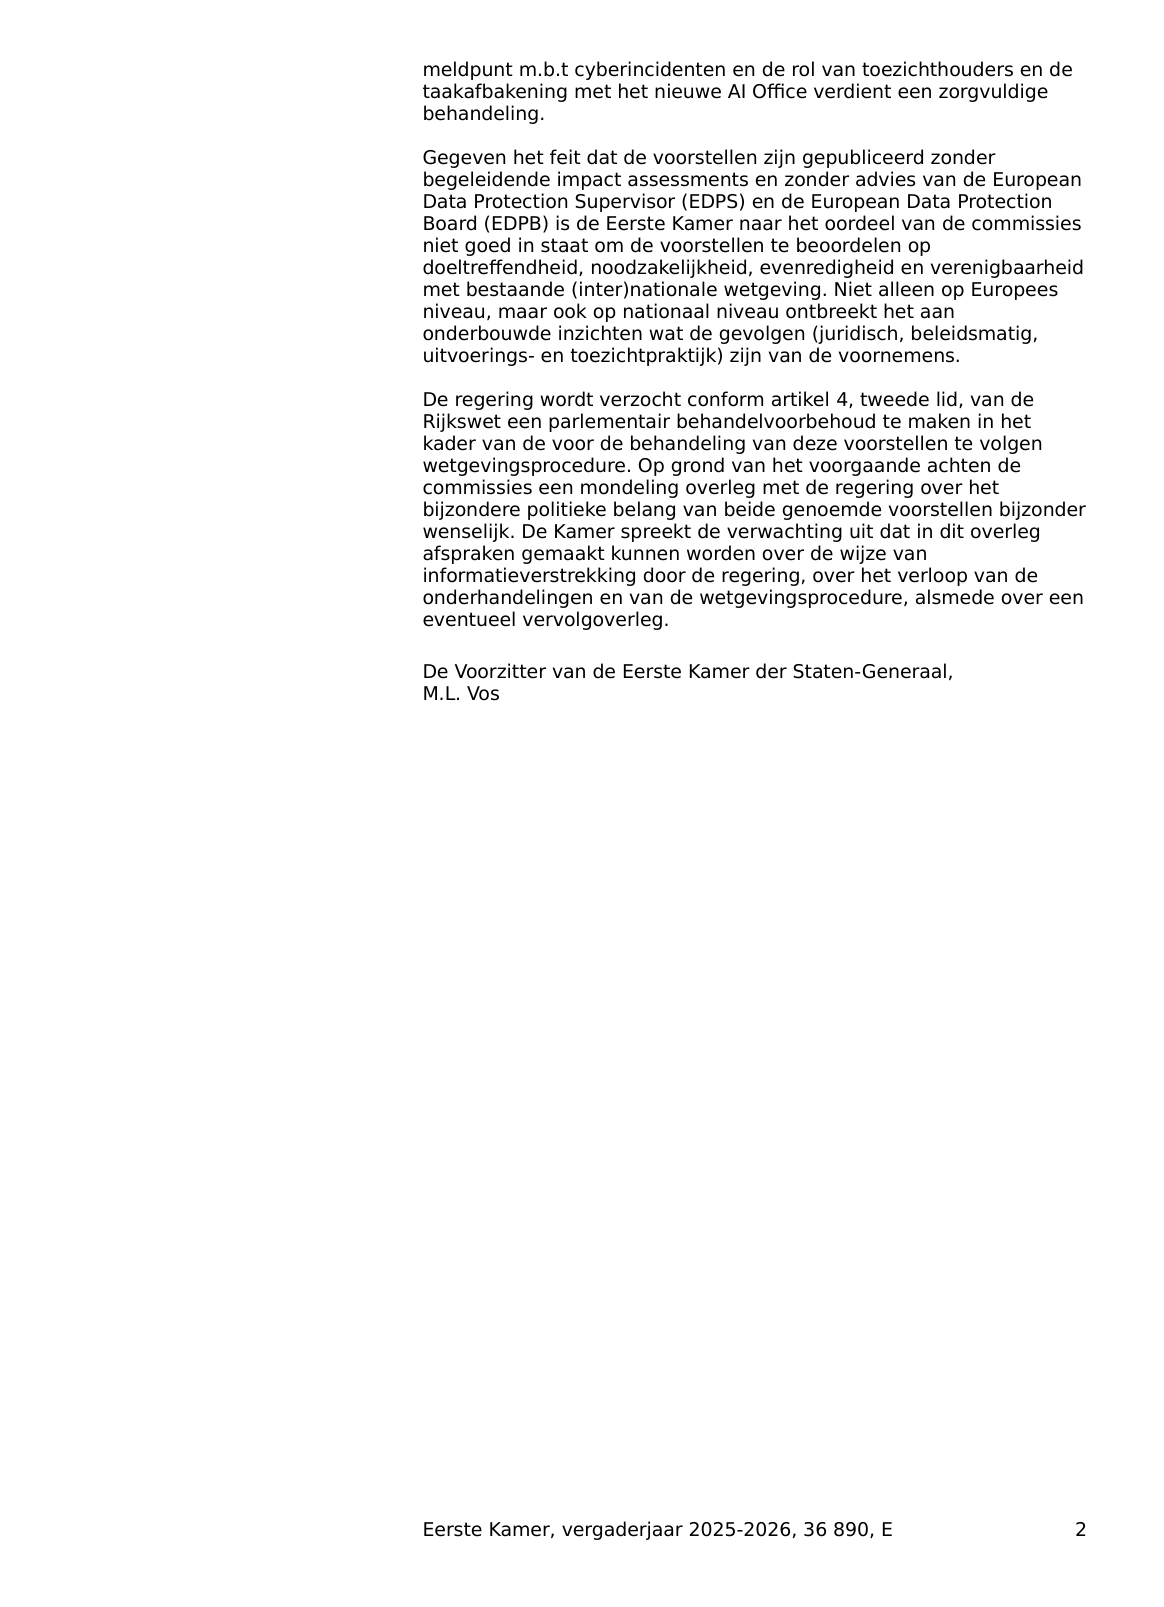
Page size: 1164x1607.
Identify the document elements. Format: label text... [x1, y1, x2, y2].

text De Voorzitter van de Eerste Kamer der Staten-Generaal, M.L. Vos [422, 661, 1087, 705]
text De regering wordt verzocht conform artikel 4, tweede lid, van de Rijkswet een parlementair behandelvoorbehoud te maken in het kader van de voor de behandeling van deze voorstellen te volgen wetgevingsprocedure. Op grond van het voorgaande achten de commissies een mondeling overleg met de regering over het bijzondere politieke belang van beide genoemde voorstellen bijzonder wenselijk. De Kamer spreekt de verwachting uit dat in dit overleg afspraken gemaakt kunnen worden over de wijze van informatieverstrekking door de regering, over het verloop van de onderhandelingen en van de wetgevingsprocedure, alsmede over een eventueel vervolgoverleg. [422, 389, 1087, 631]
text Gegeven het feit dat de voorstellen zijn gepubliceerd zonder begeleidende impact assessments en zonder advies van de European Data Protection Supervisor (EDPS) en de European Data Protection Board (EDPB) is de Eerste Kamer naar het oordeel van de commissies niet goed in staat om de voorstellen te beoordelen op doeltreffendheid, noodzakelijkheid, evenredigheid en verenigbaarheid met bestaande (inter)nationale wetgeving. Niet alleen op Europees niveau, maar ook op nationaal niveau ontbreekt het aan onderbouwde inzichten wat de gevolgen (juridisch, beleidsmatig, uitvoerings- en toezichtpraktijk) zijn van de voornemens. [422, 147, 1087, 367]
text meldpunt m.b.t cyberincidenten en de rol van toezichthouders en de taakafbakening met het nieuwe AI Office verdient een zorgvuldige behandeling. [422, 59, 1087, 125]
